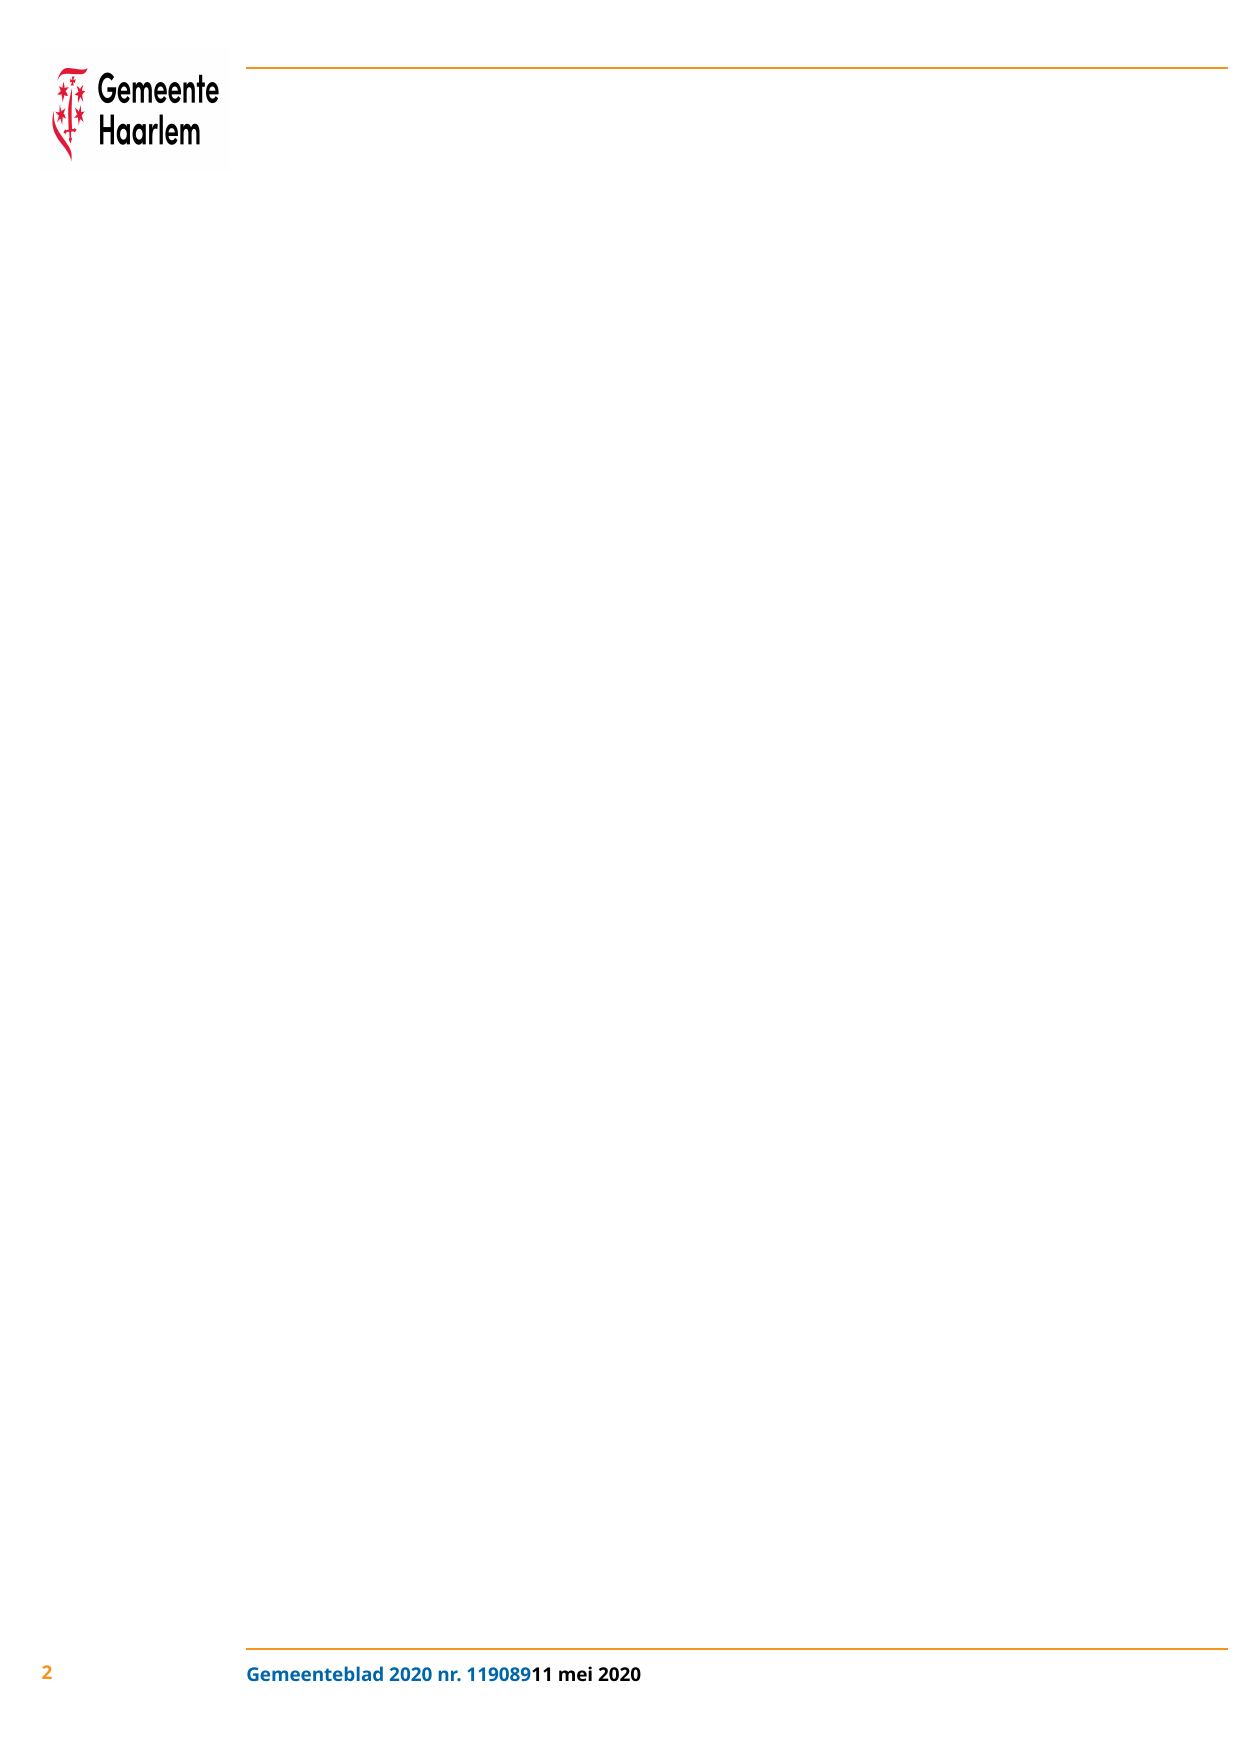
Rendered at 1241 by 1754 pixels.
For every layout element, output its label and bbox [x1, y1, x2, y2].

picture [41, 47, 231, 172]
